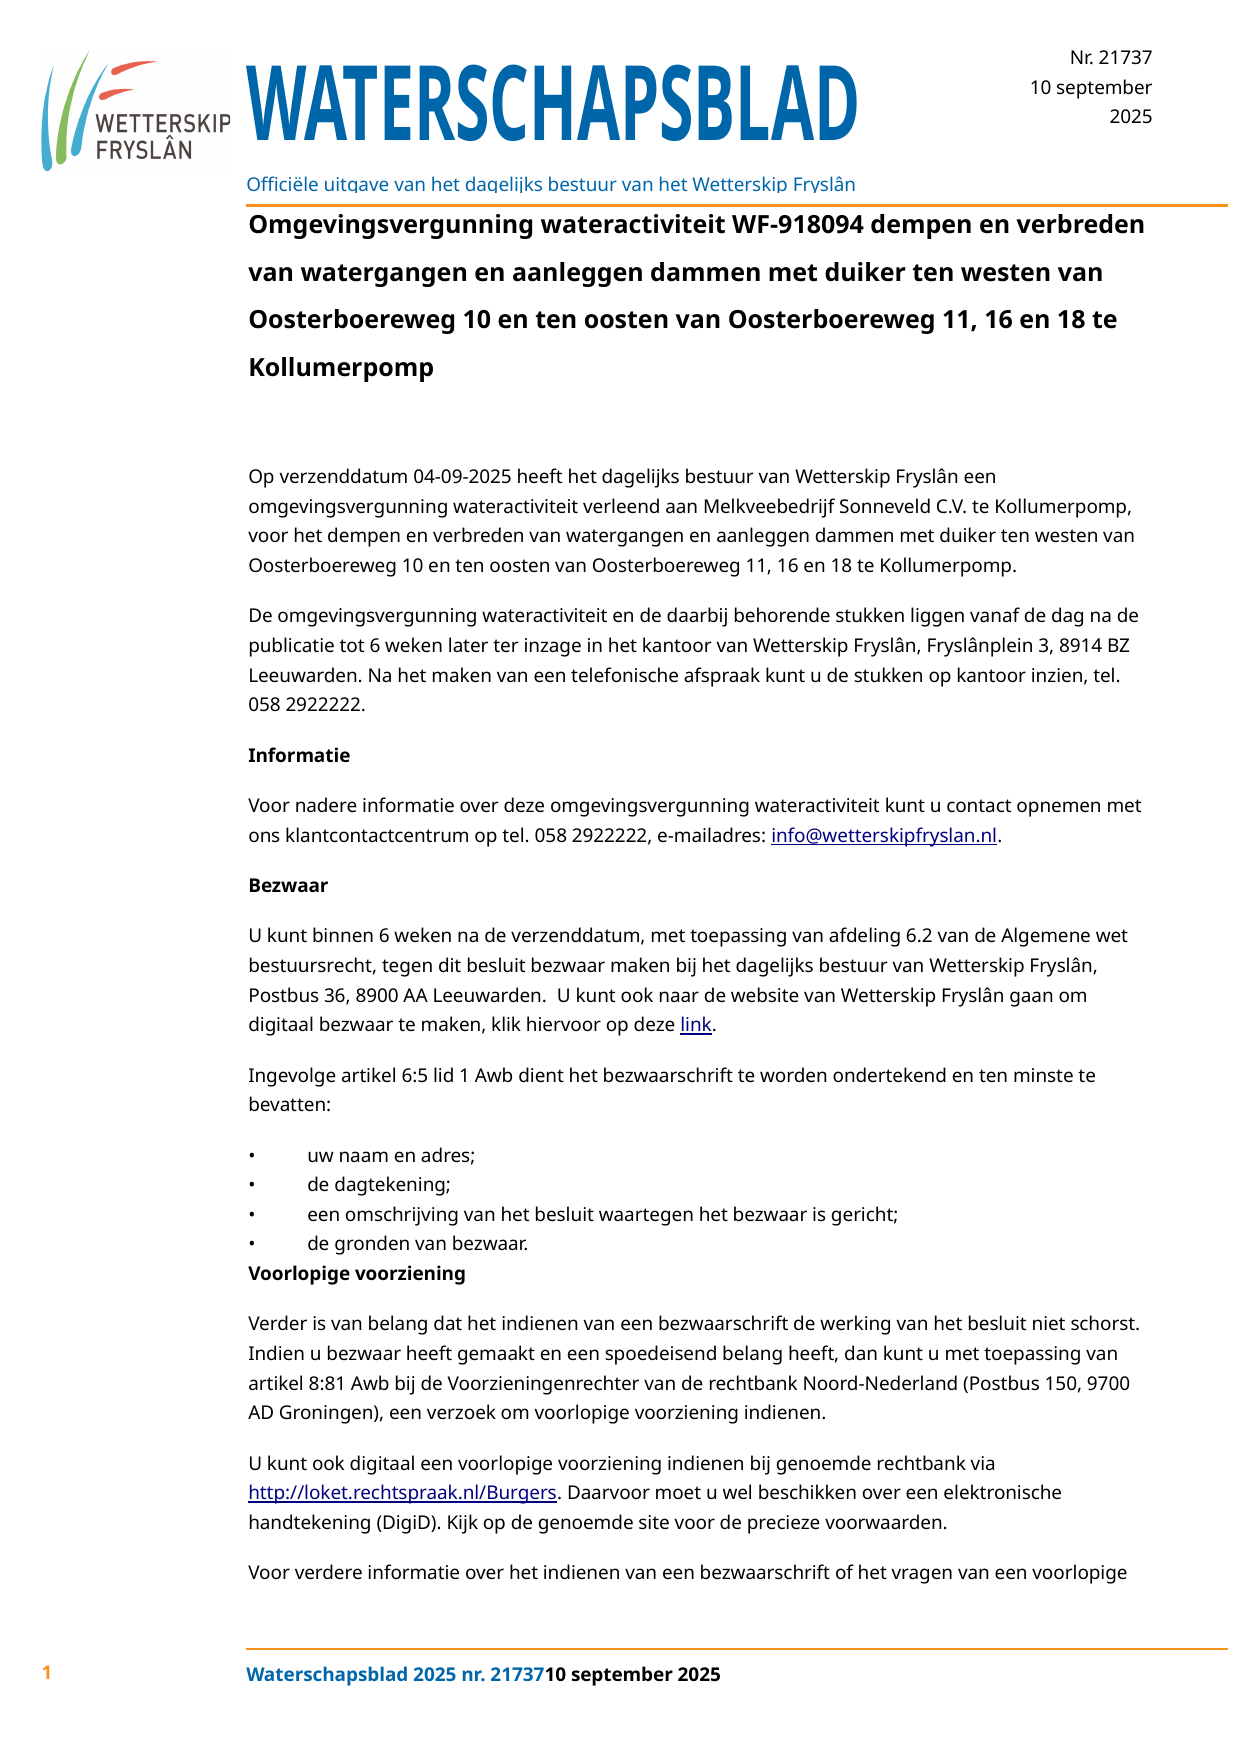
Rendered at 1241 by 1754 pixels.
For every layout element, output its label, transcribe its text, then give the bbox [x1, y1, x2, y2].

text Informatie [248, 742, 1152, 768]
text Voorlopige voorziening [248, 1260, 1152, 1286]
picture [41, 47, 231, 172]
text Ingevolge artikel 6:5 lid 1 Awb dient het bezwaarschrift te worden ondertekend en ten minste te bevatten: [248, 1062, 1152, 1117]
list een omschrijving van het besluit waartegen het bezwaar is gericht; [248, 1201, 1152, 1227]
list de gronden van bezwaar. [248, 1231, 1152, 1256]
text Voor nadere informatie over deze omgevingsvergunning wateractiviteit kunt u contact opnemen met ons klantcontactcentrum op tel. 058 2922222, e-mailadres: info@wetterskipfryslan.nl. [248, 792, 1152, 848]
text Voor verdere informatie over het indienen van een bezwaarschrift of het vragen van een voorlopige [248, 1559, 1152, 1585]
text Bezwaar [248, 872, 1152, 898]
text U kunt ook digitaal een voorlopige voorziening indienen bij genoemde rechtbank via http://loket.rechtspraak.nl/Burgers. Daarvoor moet u wel beschikken over een elektronische handtekening (DigiD). Kijk op de genoemde site voor de precieze voorwaarden. [248, 1450, 1152, 1535]
text Op verzenddatum 04-09-2025 heeft het dagelijks bestuur van Wetterskip Fryslân een omgevingsvergunning wateractiviteit verleend aan Melkveebedrijf Sonneveld C.V. te Kollumerpomp, voor het dempen en verbreden van watergangen en aanleggen dammen met duiker ten westen van Oosterboereweg 10 en ten oosten van Oosterboereweg 11, 16 en 18 te Kollumerpomp. [248, 463, 1152, 578]
text Omgevingsvergunning wateractiviteit WF-918094 dempen en verbreden van watergangen en aanleggen dammen met duiker ten westen van Oosterboereweg 10 en ten oosten van Oosterboereweg 11, 16 en 18 te Kollumerpomp [248, 207, 1152, 384]
text U kunt binnen 6 weken na de verzenddatum, met toepassing van afdeling 6.2 van de Algemene wet bestuursrecht, tegen dit besluit bezwaar maken bij het dagelijks bestuur van Wetterskip Fryslân, Postbus 36, 8900 AA Leeuwarden. U kunt ook naar de website van Wetterskip Fryslân gaan om digitaal bezwaar te maken, klik hiervoor op deze link. [248, 923, 1152, 1037]
list uw naam en adres; [248, 1142, 1152, 1168]
list de dagtekening; [248, 1171, 1152, 1197]
text Verder is van belang dat het indienen van een bezwaarschrift de werking van het besluit niet schorst. Indien u bezwaar heeft gemaakt en een spoedeisend belang heeft, dan kunt u met toepassing van artikel 8:81 Awb bij de Voorzieningenrechter van de rechtbank Noord-Nederland (Postbus 150, 9700 AD Groningen), een verzoek om voorlopige voorziening indienen. [248, 1311, 1152, 1425]
text De omgevingsvergunning wateractiviteit en de daarbij behorende stukken liggen vanaf de dag na de publicatie tot 6 weken later ter inzage in het kantoor van Wetterskip Fryslân, Fryslânplein 3, 8914 BZ Leeuwarden. Na het maken van een telefonische afspraak kunt u de stukken op kantoor inzien, tel. 058 2922222. [248, 603, 1152, 717]
